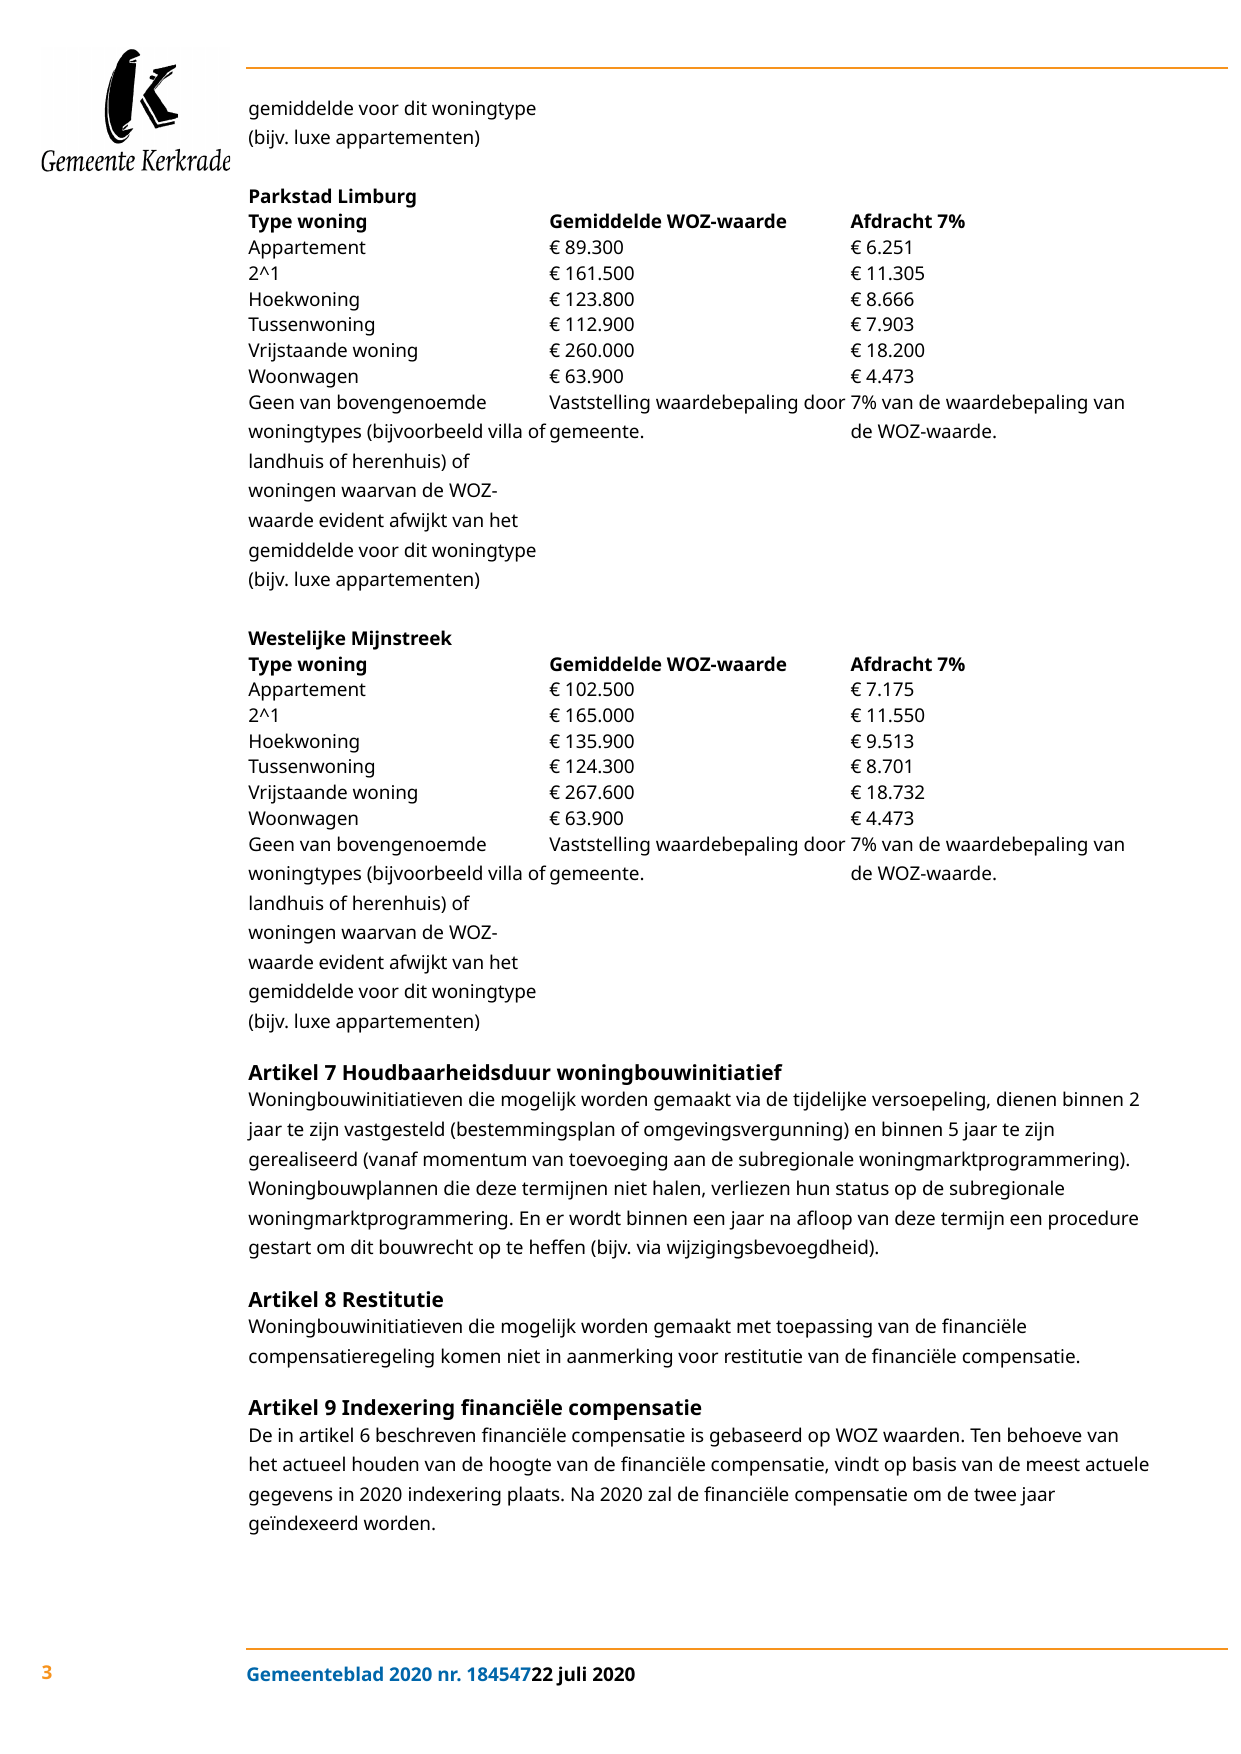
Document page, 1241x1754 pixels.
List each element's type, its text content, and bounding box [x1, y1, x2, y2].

table_cell € 260.000 [549, 338, 850, 363]
table_cell Geen van bovengenoemde woningtypes (bijvoorbeeld villa of landhuis of herenhuis) of woningen waarvan de WOZ-waarde evident afwijkt van het gemiddelde voor dit woningtype (bijv. luxe appartementen) [248, 389, 549, 592]
table_cell € 135.900 [549, 728, 850, 754]
text De in artikel 6 beschreven financiële compensatie is gebaseerd op WOZ waarden. Ten behoeve van het actueel houden van de hoogte van de financiële compensatie, vindt op basis van de meest actuele gegevens in 2020 indexering plaats. Na 2020 zal de financiële compensatie om de twee jaar geïndexeerd worden. [248, 1422, 1152, 1536]
table_cell € 7.175 [850, 676, 1152, 702]
table_cell € 9.513 [850, 728, 1152, 754]
table_cell € 102.500 [549, 676, 850, 702]
table_cell € 11.550 [850, 702, 1152, 728]
table_cell Type woning [248, 209, 549, 234]
table_cell 7% van de waardebepaling van de WOZ-waarde. [850, 389, 1152, 592]
table_header Parkstad Limburg [248, 183, 549, 209]
table_cell € 123.800 [549, 286, 850, 312]
table_cell Hoekwoning [248, 728, 549, 754]
table_cell € 8.666 [850, 286, 1152, 312]
text Woningbouwinitiatieven die mogelijk worden gemaakt met toepassing van de financiële compensatieregeling komen niet in aanmerking voor restitutie van de financiële compensatie. [248, 1313, 1152, 1369]
table_cell € 124.300 [549, 754, 850, 779]
table_cell Gemiddelde WOZ-waarde [549, 209, 850, 234]
table_cell € 6.251 [850, 235, 1152, 260]
table_cell € 18.732 [850, 779, 1152, 805]
table_cell € 112.900 [549, 312, 850, 337]
text Artikel 9 Indexering financiële compensatie [248, 1393, 1152, 1422]
table_header [549, 183, 850, 209]
text Artikel 8 Restitutie [248, 1285, 1152, 1313]
table_cell Tussenwoning [248, 754, 549, 779]
table_header Westelijke Mijnstreek [248, 625, 549, 651]
table_cell 2^1 [248, 702, 549, 728]
table_cell [549, 95, 850, 150]
table_cell Afdracht 7% [850, 651, 1152, 676]
table_cell Appartement [248, 676, 549, 702]
table_cell € 18.200 [850, 338, 1152, 363]
table_cell € 7.903 [850, 312, 1152, 337]
table_cell € 165.000 [549, 702, 850, 728]
table_cell [850, 95, 1152, 150]
table_cell Geen van bovengenoemde woningtypes (bijvoorbeeld villa of landhuis of herenhuis) of woningen waarvan de WOZ-waarde evident afwijkt van het gemiddelde voor dit woningtype (bijv. luxe appartementen) [248, 831, 549, 1034]
table_cell Woonwagen [248, 805, 549, 831]
table_cell Vrijstaande woning [248, 338, 549, 363]
table_cell gemiddelde voor dit woningtype (bijv. luxe appartementen) [248, 95, 549, 150]
table_cell € 267.600 [549, 779, 850, 805]
table_cell 2^1 [248, 260, 549, 286]
table_cell € 89.300 [549, 235, 850, 260]
table_cell Type woning [248, 651, 549, 676]
table_header [850, 183, 1152, 209]
table_cell € 63.900 [549, 363, 850, 389]
text Woningbouwinitiatieven die mogelijk worden gemaakt via de tijdelijke versoepeling, dienen binnen 2 jaar te zijn vastgesteld (bestemmingsplan of omgevingsvergunning) en binnen 5 jaar te zijn gerealiseerd (vanaf momentum van toevoeging aan de subregionale woningmarktprogrammering). Woningbouwplannen die deze termijnen niet halen, verliezen hun status op de subregionale woningmarktprogrammering. En er wordt binnen een jaar na afloop van deze termijn een procedure gestart om dit bouwrecht op te heffen (bijv. via wijzigingsbevoegdheid). [248, 1087, 1152, 1260]
table_cell € 63.900 [549, 805, 850, 831]
table_cell 7% van de waardebepaling van de WOZ-waarde. [850, 831, 1152, 1034]
table_cell € 4.473 [850, 805, 1152, 831]
table_cell € 8.701 [850, 754, 1152, 779]
table_cell Gemiddelde WOZ-waarde [549, 651, 850, 676]
table_cell € 11.305 [850, 260, 1152, 286]
table_cell Woonwagen [248, 363, 549, 389]
table_header [850, 625, 1152, 651]
text Artikel 7 Houdbaarheidsduur woningbouwinitiatief [248, 1058, 1152, 1087]
table_cell Vaststelling waardebepaling door gemeente. [549, 831, 850, 1034]
picture [41, 47, 231, 172]
table_cell € 161.500 [549, 260, 850, 286]
table_cell Vaststelling waardebepaling door gemeente. [549, 389, 850, 592]
table_header [549, 625, 850, 651]
table_cell € 4.473 [850, 363, 1152, 389]
table_cell Afdracht 7% [850, 209, 1152, 234]
table_cell Tussenwoning [248, 312, 549, 337]
table_cell Vrijstaande woning [248, 779, 549, 805]
table_cell Appartement [248, 235, 549, 260]
table_cell Hoekwoning [248, 286, 549, 312]
